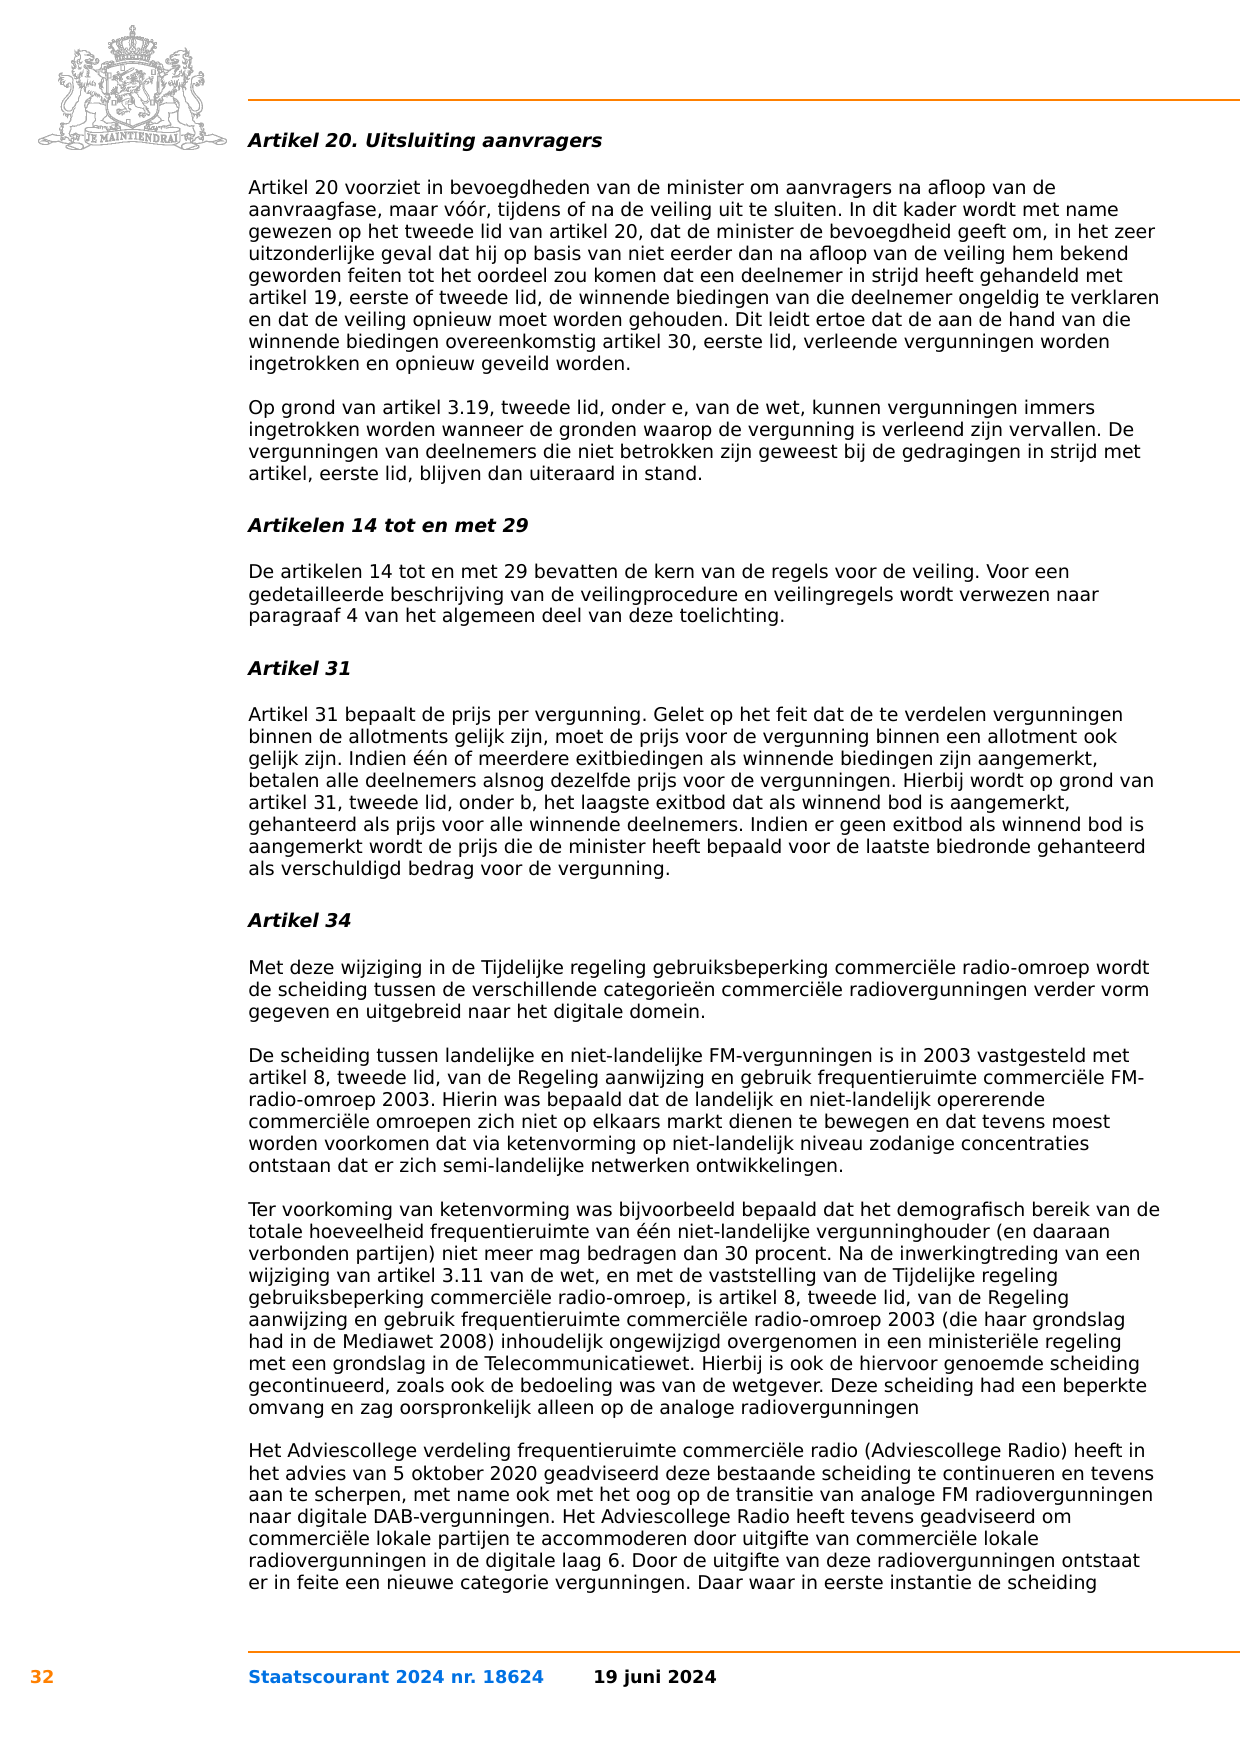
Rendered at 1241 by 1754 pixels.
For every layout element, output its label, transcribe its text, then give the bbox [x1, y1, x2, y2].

picture [38, 25, 227, 150]
text Op grond van artikel 3.19, tweede lid, onder e, van de wet, kunnen vergunningen immers ingetrokken worden wanneer de gronden waarop de vergunning is verleend zijn vervallen. De vergunningen van deelnemers die niet betrokken zijn geweest bij de gedragingen in strijd met artikel, eerste lid, blijven dan uiteraard in stand. [248, 397, 1163, 484]
text De scheiding tussen landelijke en niet-landelijke FM-vergunningen is in 2003 vastgesteld met artikel 8, tweede lid, van de Regeling aanwijzing en gebruik frequentieruimte commerciële FM-radio-omroep 2003. Hierin was bepaald dat de landelijk en niet-landelijk opererende commerciële omroepen zich niet op elkaars markt dienen te bewegen en dat tevens moest worden voorkomen dat via ketenvorming op niet-landelijk niveau zodanige concentraties ontstaan dat er zich semi-landelijke netwerken ontwikkelingen. [248, 1045, 1163, 1177]
text Met deze wijziging in de Tijdelijke regeling gebruiksbeperking commerciële radio-omroep wordt de scheiding tussen de verschillende categorieën commerciële radiovergunningen verder vorm gegeven en uitgebreid naar het digitale domein. [248, 957, 1163, 1023]
text Ter voorkoming van ketenvorming was bijvoorbeeld bepaald dat het demografisch bereik van de totale hoeveelheid frequentieruimte van één niet-landelijke vergunninghouder (en daaraan verbonden partijen) niet meer mag bedragen dan 30 procent. Na de inwerkingtreding van een wijziging van artikel 3.11 van de wet, en met de vaststelling van de Tijdelijke regeling gebruiksbeperking commerciële radio-omroep, is artikel 8, tweede lid, van de Regeling aanwijzing en gebruik frequentieruimte commerciële radio-omroep 2003 (die haar grondslag had in de Mediawet 2008) inhoudelijk ongewijzigd overgenomen in een ministeriële regeling met een grondslag in de Telecommunicatiewet. Hierbij is ook de hiervoor genoemde scheiding gecontinueerd, zoals ook de bedoeling was van de wetgever. Deze scheiding had een beperkte omvang en zag oorspronkelijk alleen op de analoge radiovergunningen [248, 1199, 1163, 1418]
subtitle Artikel 34 [248, 910, 1163, 932]
text Artikel 20 voorziet in bevoegdheden van de minister om aanvragers na afloop van de aanvraagfase, maar vóór, tijdens of na de veiling uit te sluiten. In dit kader wordt met name gewezen op het tweede lid van artikel 20, dat de minister de bevoegdheid geeft om, in het zeer uitzonderlijke geval dat hij op basis van niet eerder dan na afloop van de veiling hem bekend geworden feiten tot het oordeel zou komen dat een deelnemer in strijd heeft gehandeld met artikel 19, eerste of tweede lid, de winnende biedingen van die deelnemer ongeldig te verklaren en dat de veiling opnieuw moet worden gehouden. Dit leidt ertoe dat de aan de hand van die winnende biedingen overeenkomstig artikel 30, eerste lid, verleende vergunningen worden ingetrokken en opnieuw geveild worden. [248, 177, 1163, 375]
text Artikel 31 bepaalt de prijs per vergunning. Gelet op het feit dat de te verdelen vergunningen binnen de allotments gelijk zijn, moet de prijs voor de vergunning binnen een allotment ook gelijk zijn. Indien één of meerdere exitbiedingen als winnende biedingen zijn aangemerkt, betalen alle deelnemers alsnog dezelfde prijs voor de vergunningen. Hierbij wordt op grond van artikel 31, tweede lid, onder b, het laagste exitbod dat als winnend bod is aangemerkt, gehanteerd als prijs voor alle winnende deelnemers. Indien er geen exitbod als winnend bod is aangemerkt wordt de prijs die de minister heeft bepaald voor de laatste biedronde gehanteerd als verschuldigd bedrag voor de vergunning. [248, 704, 1163, 880]
text De artikelen 14 tot en met 29 bevatten de kern van de regels voor de veiling. Voor een gedetailleerde beschrijving van de veilingprocedure en veilingregels wordt verwezen naar paragraaf 4 van het algemeen deel van deze toelichting. [248, 561, 1163, 627]
text Het Adviescollege verdeling frequentieruimte commerciële radio (Adviescollege Radio) heeft in het advies van 5 oktober 2020 geadviseerd deze bestaande scheiding te continueren en tevens aan te scherpen, met name ook met het oog op de transitie van analoge FM radiovergunningen naar digitale DAB-vergunningen. Het Adviescollege Radio heeft tevens geadviseerd om commerciële lokale partijen te accommoderen door uitgifte van commerciële lokale radiovergunningen in de digitale laag 6. Door de uitgifte van deze radiovergunningen ontstaat er in feite een nieuwe categorie vergunningen. Daar waar in eerste instantie de scheiding [248, 1440, 1163, 1594]
subtitle Artikelen 14 tot en met 29 [248, 514, 1163, 536]
subtitle Artikel 31 [248, 657, 1163, 679]
subtitle Artikel 20. Uitsluiting aanvragers [248, 130, 1163, 152]
